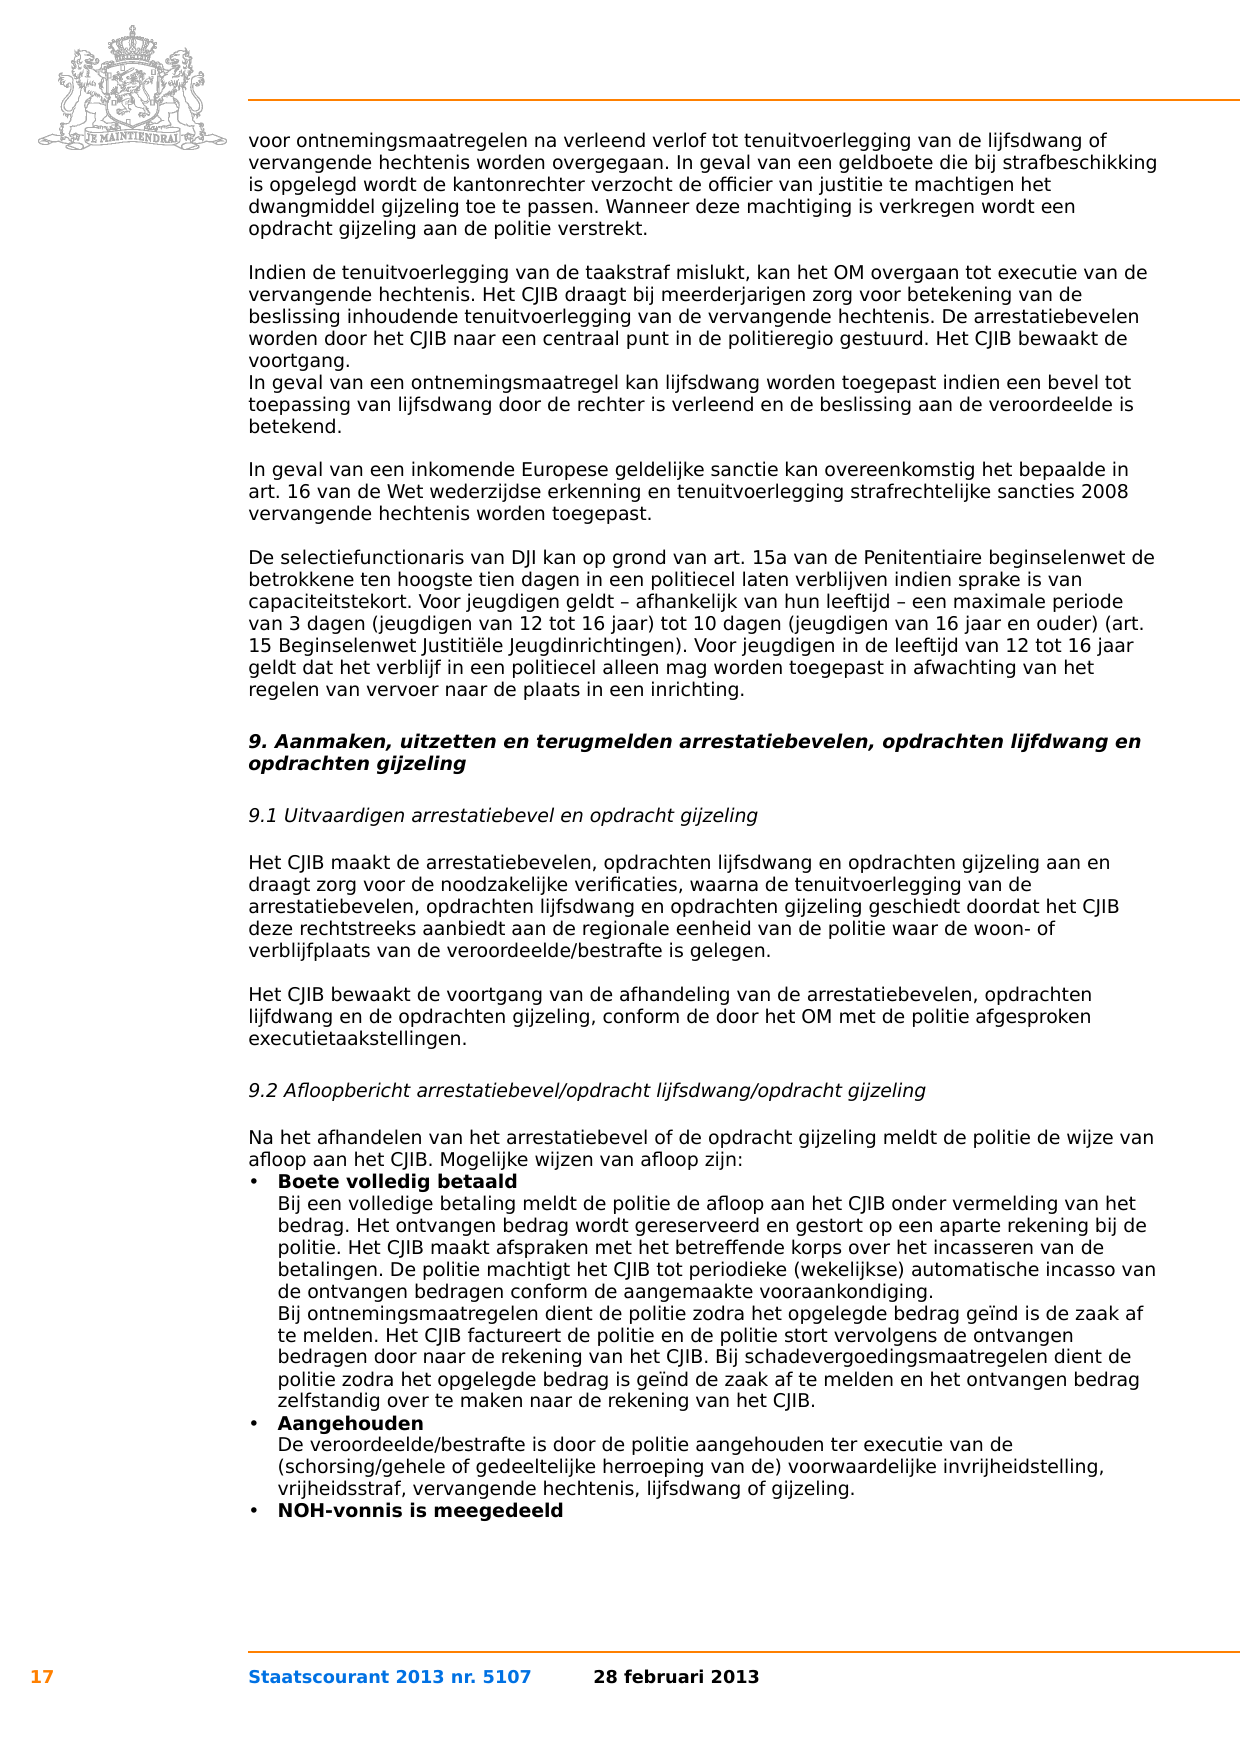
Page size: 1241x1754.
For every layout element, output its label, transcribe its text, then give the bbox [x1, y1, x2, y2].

text • Boete volledig betaald [248, 1171, 1163, 1193]
text In geval van een inkomende Europese geldelijke sanctie kan overeenkomstig het bepaalde in art. 16 van de Wet wederzijdse erkenning en tenuitvoerlegging strafrechtelijke sancties 2008 vervangende hechtenis worden toegepast. [248, 459, 1163, 525]
text Indien de tenuitvoerlegging van de taakstraf mislukt, kan het OM overgaan tot executie van de vervangende hechtenis. Het CJIB draagt bij meerderjarigen zorg voor betekening van de beslissing inhoudende tenuitvoerlegging van de vervangende hechtenis. De arrestatiebevelen worden door het CJIB naar een centraal punt in de politieregio gestuurd. Het CJIB bewaakt de voortgang. [248, 262, 1163, 372]
subtitle 9. Aanmaken, uitzetten en terugmelden arrestatiebevelen, opdrachten lijfdwang en opdrachten gijzeling [248, 731, 1163, 775]
text In geval van een ontnemingsmaatregel kan lijfsdwang worden toegepast indien een bevel tot toepassing van lijfsdwang door de rechter is verleend en de beslissing aan de veroordeelde is betekend. [248, 372, 1163, 437]
text Het CJIB maakt de arrestatiebevelen, opdrachten lijfsdwang en opdrachten gijzeling aan en draagt zorg voor de noodzakelijke verificaties, waarna de tenuitvoerlegging van de arrestatiebevelen, opdrachten lijfsdwang en opdrachten gijzeling geschiedt doordat het CJIB deze rechtstreeks aanbiedt aan de regionale eenheid van de politie waar de woon- of verblijfplaats van de veroordeelde/bestrafte is gelegen. [248, 852, 1163, 962]
text • NOH-vonnis is meegedeeld [248, 1500, 1163, 1522]
text Bij een volledige betaling meldt de politie de afloop aan het CJIB onder vermelding van het bedrag. Het ontvangen bedrag wordt gereserveerd en gestort op een aparte rekening bij de politie. Het CJIB maakt afspraken met het betreffende korps over het incasseren van de betalingen. De politie machtigt het CJIB tot periodieke (wekelijkse) automatische incasso van de ontvangen bedragen conform de aangemaakte vooraankondiging. [277, 1193, 1163, 1302]
text • Aangehouden [248, 1412, 1163, 1434]
subtitle 9.1 Uitvaardigen arrestatiebevel en opdracht gijzeling [248, 805, 1163, 827]
text Bij ontnemingsmaatregelen dient de politie zodra het opgelegde bedrag geïnd is de zaak af te melden. Het CJIB factureert de politie en de politie stort vervolgens de ontvangen bedragen door naar de rekening van het CJIB. Bij schadevergoedingsmaatregelen dient de politie zodra het opgelegde bedrag is geïnd de zaak af te melden en het ontvangen bedrag zelfstandig over te maken naar de rekening van het CJIB. [277, 1302, 1163, 1412]
text voor ontnemingsmaatregelen na verleend verlof tot tenuitvoerlegging van de lijfsdwang of vervangende hechtenis worden overgegaan. In geval van een geldboete die bij strafbeschikking is opgelegd wordt de kantonrechter verzocht de officier van justitie te machtigen het dwangmiddel gijzeling toe te passen. Wanneer deze machtiging is verkregen wordt een opdracht gijzeling aan de politie verstrekt. [248, 130, 1163, 240]
text De selectiefunctionaris van DJI kan op grond van art. 15a van de Penitentiaire beginselenwet de betrokkene ten hoogste tien dagen in een politiecel laten verblijven indien sprake is van capaciteitstekort. Voor jeugdigen geldt – afhankelijk van hun leeftijd – een maximale periode van 3 dagen (jeugdigen van 12 tot 16 jaar) tot 10 dagen (jeugdigen van 16 jaar en ouder) (art. 15 Beginselenwet Justitiële Jeugdinrichtingen). Voor jeugdigen in de leeftijd van 12 tot 16 jaar geldt dat het verblijf in een politiecel alleen mag worden toegepast in afwachting van het regelen van vervoer naar de plaats in een inrichting. [248, 547, 1163, 701]
text Het CJIB bewaakt de voortgang van de afhandeling van de arrestatiebevelen, opdrachten lijfdwang en de opdrachten gijzeling, conform de door het OM met de politie afgesproken executietaakstellingen. [248, 984, 1163, 1050]
subtitle 9.2 Afloopbericht arrestatiebevel/opdracht lijfsdwang/opdracht gijzeling [248, 1080, 1163, 1102]
text De veroordeelde/bestrafte is door de politie aangehouden ter executie van de (schorsing/gehele of gedeeltelijke herroeping van de) voorwaardelijke invrijheidstelling, vrijheidsstraf, vervangende hechtenis, lijfsdwang of gijzeling. [277, 1434, 1163, 1500]
text Na het afhandelen van het arrestatiebevel of de opdracht gijzeling meldt de politie de wijze van afloop aan het CJIB. Mogelijke wijzen van afloop zijn: [248, 1127, 1163, 1171]
picture [38, 25, 227, 150]
